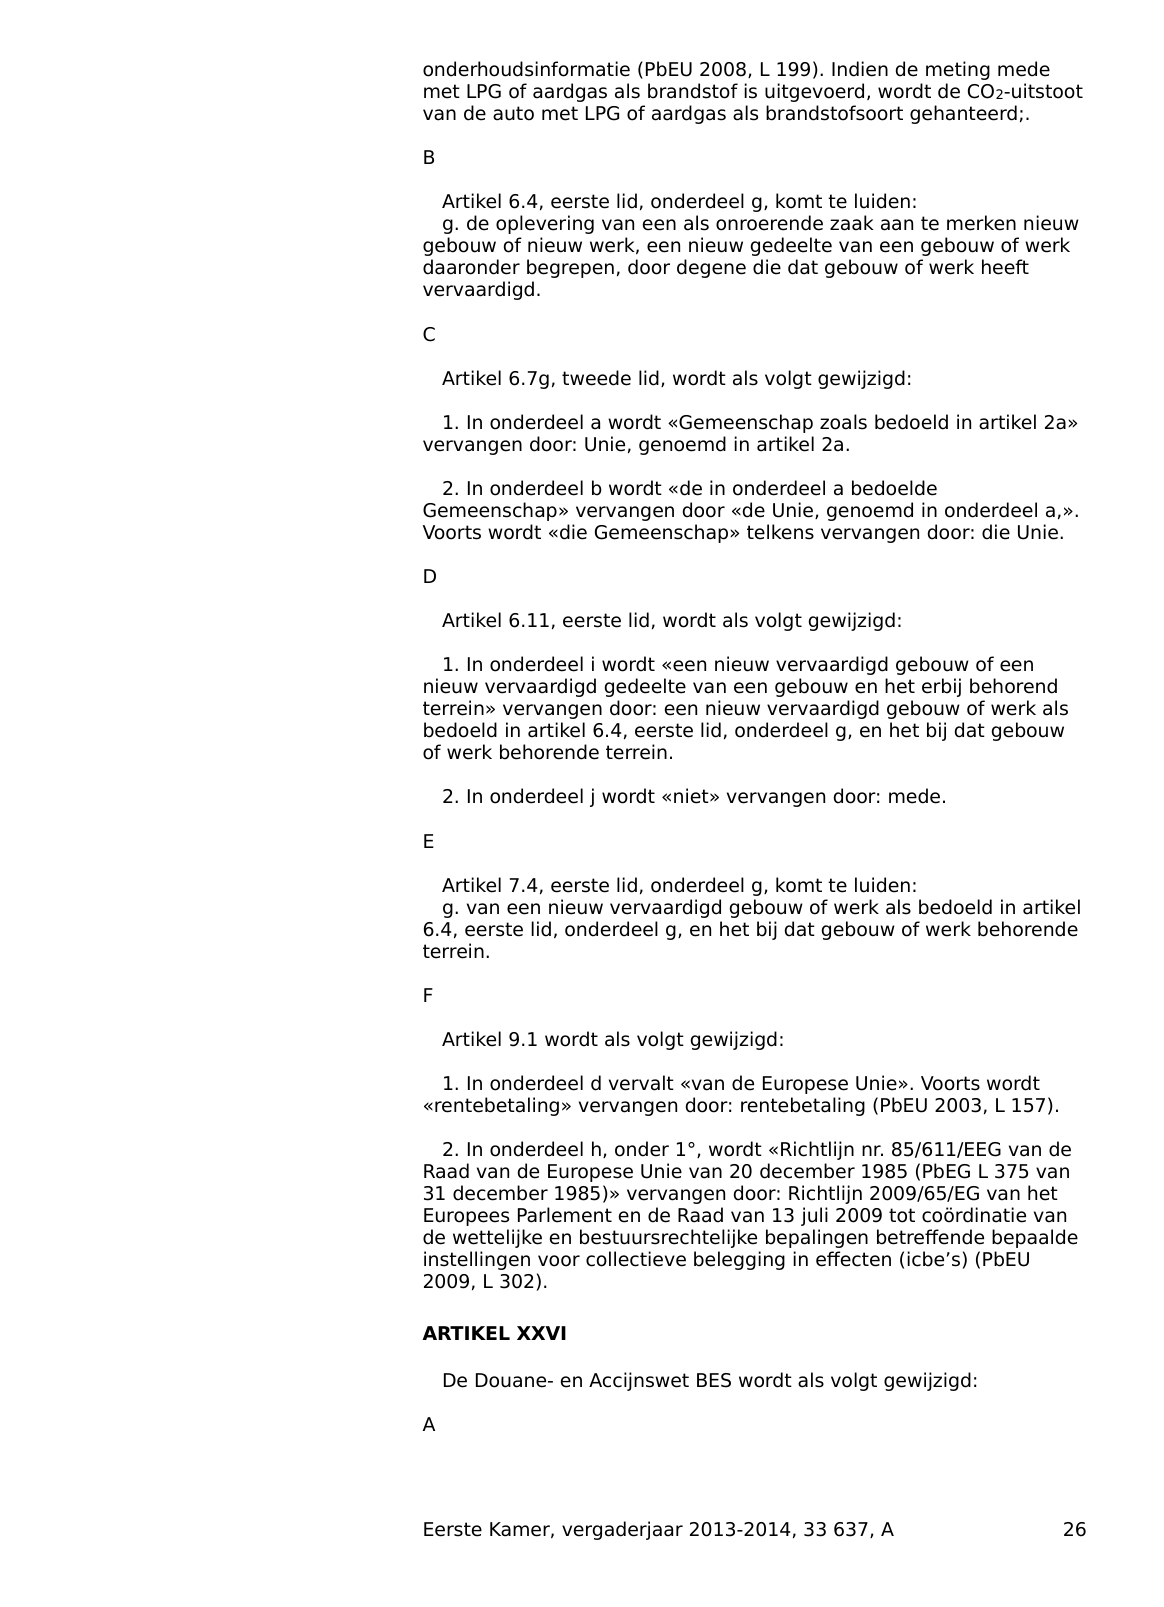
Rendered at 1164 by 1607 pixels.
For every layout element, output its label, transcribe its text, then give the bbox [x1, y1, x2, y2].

text Artikel 9.1 wordt als volgt gewijzigd: [422, 1029, 1087, 1051]
text E [422, 831, 1087, 853]
text g. van een nieuw vervaardigd gebouw of werk als bedoeld in artikel 6.4, eerste lid, onderdeel g, en het bij dat gebouw of werk behorende terrein. [422, 897, 1087, 963]
text C [422, 323, 1087, 345]
text B [422, 147, 1087, 169]
text 2. In onderdeel j wordt «niet» vervangen door: mede. [422, 786, 1087, 808]
text onderhoudsinformatie (PbEU 2008, L 199). Indien de meting mede met LPG of aardgas als brandstof is uitgevoerd, wordt de CO2-uitstoot van de auto met LPG of aardgas als brandstofsoort gehanteerd;. [422, 59, 1087, 125]
text 1. In onderdeel i wordt «een nieuw vervaardigd gebouw of een nieuw vervaardigd gedeelte van een gebouw en het erbij behorend terrein» vervangen door: een nieuw vervaardigd gebouw of werk als bedoeld in artikel 6.4, eerste lid, onderdeel g, en het bij dat gebouw of werk behorende terrein. [422, 654, 1087, 764]
text Artikel 6.7g, tweede lid, wordt als volgt gewijzigd: [422, 368, 1087, 389]
text Artikel 6.11, eerste lid, wordt als volgt gewijzigd: [422, 610, 1087, 632]
text A [422, 1414, 1087, 1436]
text Artikel 6.4, eerste lid, onderdeel g, komt te luiden: [422, 191, 1087, 213]
text 2. In onderdeel h, onder 1°, wordt «Richtlijn nr. 85/611/EEG van de Raad van de Europese Unie van 20 december 1985 (PbEG L 375 van 31 december 1985)» vervangen door: Richtlijn 2009/65/EG van het Europees Parlement en de Raad van 13 juli 2009 tot coördinatie van de wettelijke en bestuursrechtelijke bepalingen betreffende bepaalde instellingen voor collectieve belegging in effecten (icbe’s) (PbEU 2009, L 302). [422, 1139, 1087, 1293]
text D [422, 566, 1087, 588]
text 1. In onderdeel d vervalt «van de Europese Unie». Voorts wordt «rentebetaling» vervangen door: rentebetaling (PbEU 2003, L 157). [422, 1073, 1087, 1117]
subtitle ARTIKEL XXVI [422, 1323, 1087, 1345]
text F [422, 985, 1087, 1007]
text Artikel 7.4, eerste lid, onderdeel g, komt te luiden: [422, 875, 1087, 897]
text g. de oplevering van een als onroerende zaak aan te merken nieuw gebouw of nieuw werk, een nieuw gedeelte van een gebouw of werk daaronder begrepen, door degene die dat gebouw of werk heeft vervaardigd. [422, 213, 1087, 301]
text De Douane- en Accijnswet BES wordt als volgt gewijzigd: [422, 1370, 1087, 1392]
text 2. In onderdeel b wordt «de in onderdeel a bedoelde Gemeenschap» vervangen door «de Unie, genoemd in onderdeel a,». Voorts wordt «die Gemeenschap» telkens vervangen door: die Unie. [422, 478, 1087, 544]
text 1. In onderdeel a wordt «Gemeenschap zoals bedoeld in artikel 2a» vervangen door: Unie, genoemd in artikel 2a. [422, 412, 1087, 456]
